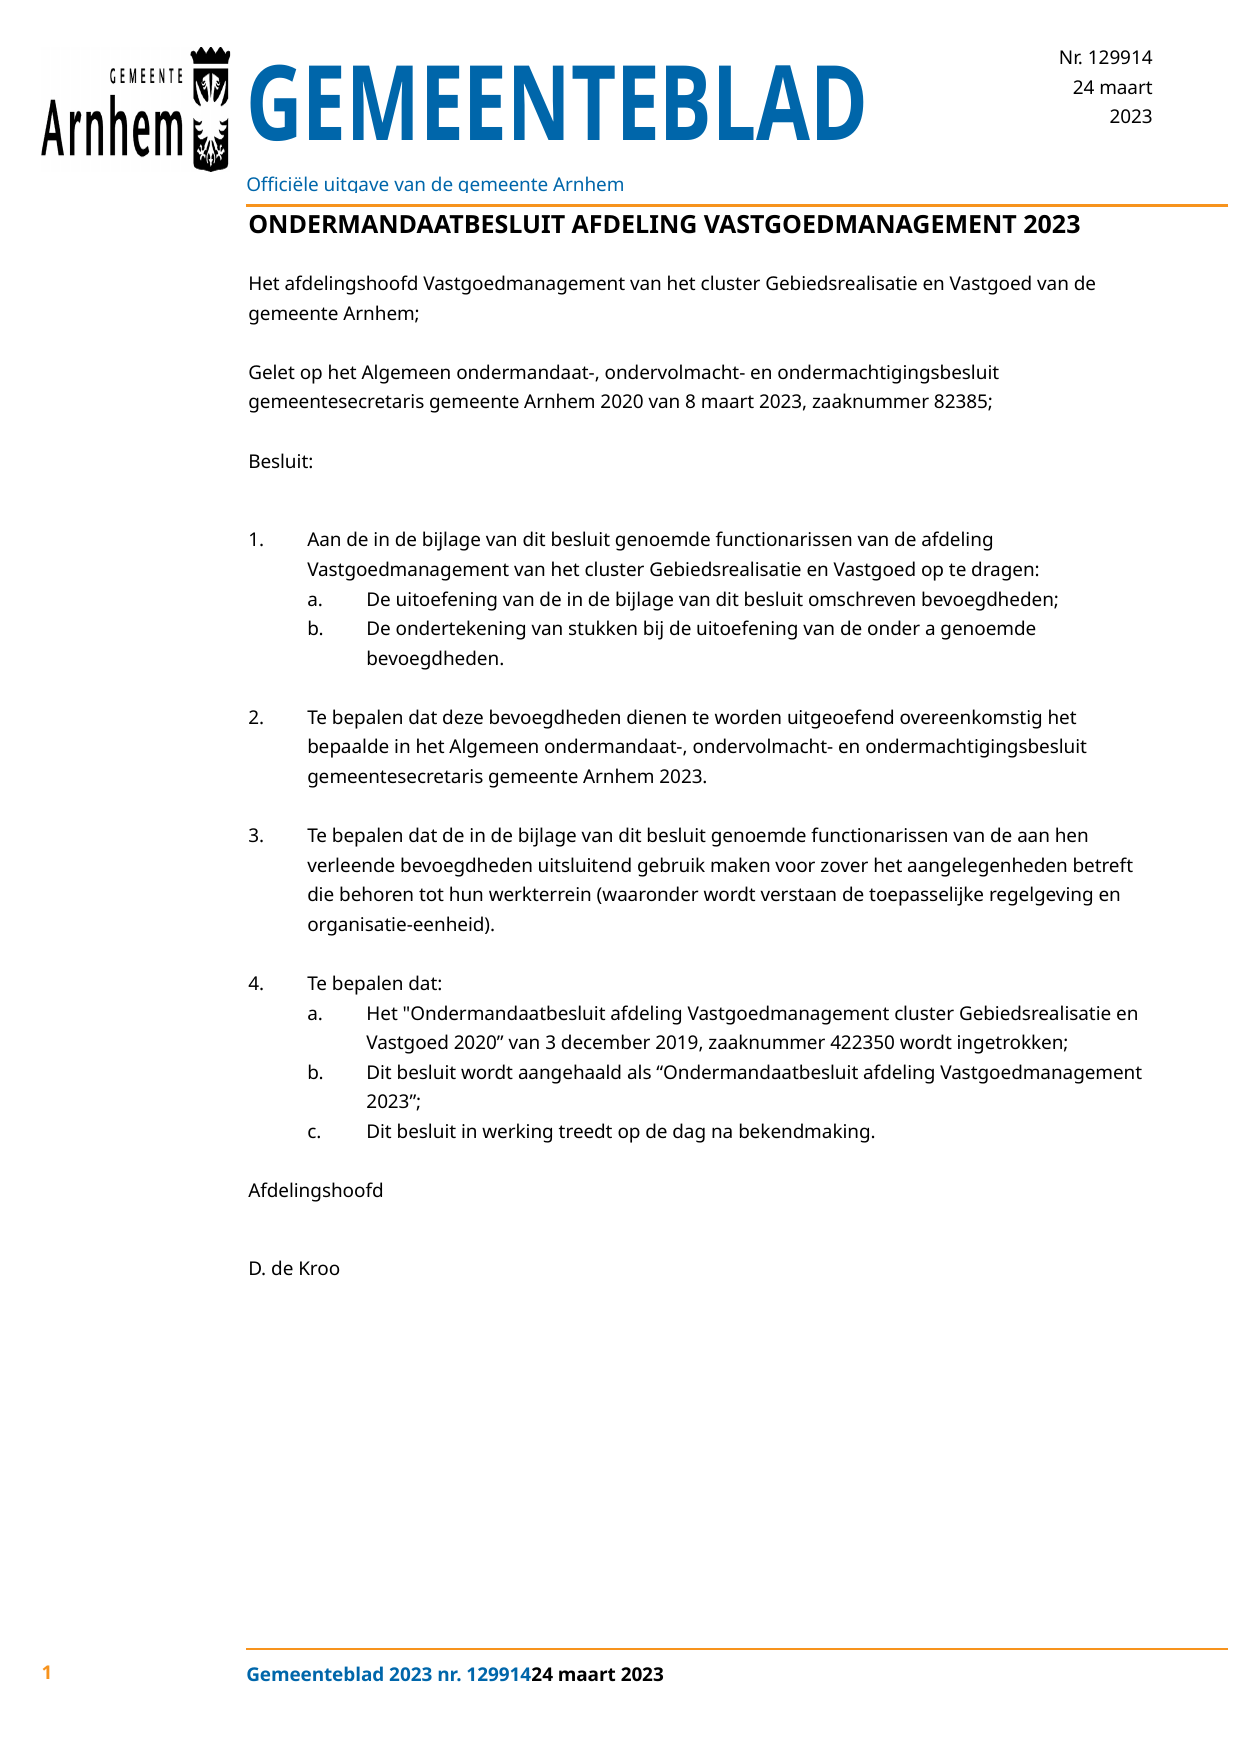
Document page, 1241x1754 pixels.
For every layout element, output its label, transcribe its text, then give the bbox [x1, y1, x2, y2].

text Besluit: [248, 448, 1152, 473]
list Te bepalen dat: [248, 970, 1152, 996]
list De ondertekening van stukken bij de uitoefening van de onder a genoemde bevoegdheden. [307, 615, 1152, 671]
list Dit besluit in werking treedt op de dag na bekendmaking. [307, 1118, 1152, 1144]
text D. de Kroo [248, 1255, 1152, 1280]
picture [41, 47, 231, 172]
text Afdelingshoofd [248, 1177, 1152, 1203]
list Het "Ondermandaatbesluit afdeling Vastgoedmanagement cluster Gebiedsrealisatie en Vastgoed 2020” van 3 december 2019, zaaknummer 422350 wordt ingetrokken; [307, 1000, 1152, 1055]
list Aan de in de bijlage van dit besluit genoemde functionarissen van de afdeling Vastgoedmanagement van het cluster Gebiedsrealisatie en Vastgoed op te dragen: [248, 527, 1152, 582]
text Gelet op het Algemeen ondermandaat-, ondervolmacht- en ondermachtigingsbesluit gemeentesecretaris gemeente Arnhem 2020 van 8 maart 2023, zaaknummer 82385; [248, 359, 1152, 414]
list Te bepalen dat deze bevoegdheden dienen te worden uitgeoefend overeenkomstig het bepaalde in het Algemeen ondermandaat-, ondervolmacht- en ondermachtigingsbesluit gemeentesecretaris gemeente Arnhem 2023. [248, 704, 1152, 789]
list Te bepalen dat de in de bijlage van dit besluit genoemde functionarissen van de aan hen verleende bevoegdheden uitsluitend gebruik maken voor zover het aangelegenheden betreft die behoren tot hun werkterrein (waaronder wordt verstaan de toepasselijke regelgeving en organisatie-eenheid). [248, 822, 1152, 937]
text ONDERMANDAATBESLUIT AFDELING VASTGOEDMANAGEMENT 2023 [248, 207, 1152, 241]
text Het afdelingshoofd Vastgoedmanagement van het cluster Gebiedsrealisatie en Vastgoed van de gemeente Arnhem; [248, 270, 1152, 326]
list Dit besluit wordt aangehaald als “Ondermandaatbesluit afdeling Vastgoedmanagement 2023”; [307, 1059, 1152, 1114]
list De uitoefening van de in de bijlage van dit besluit omschreven bevoegdheden; [307, 586, 1152, 612]
